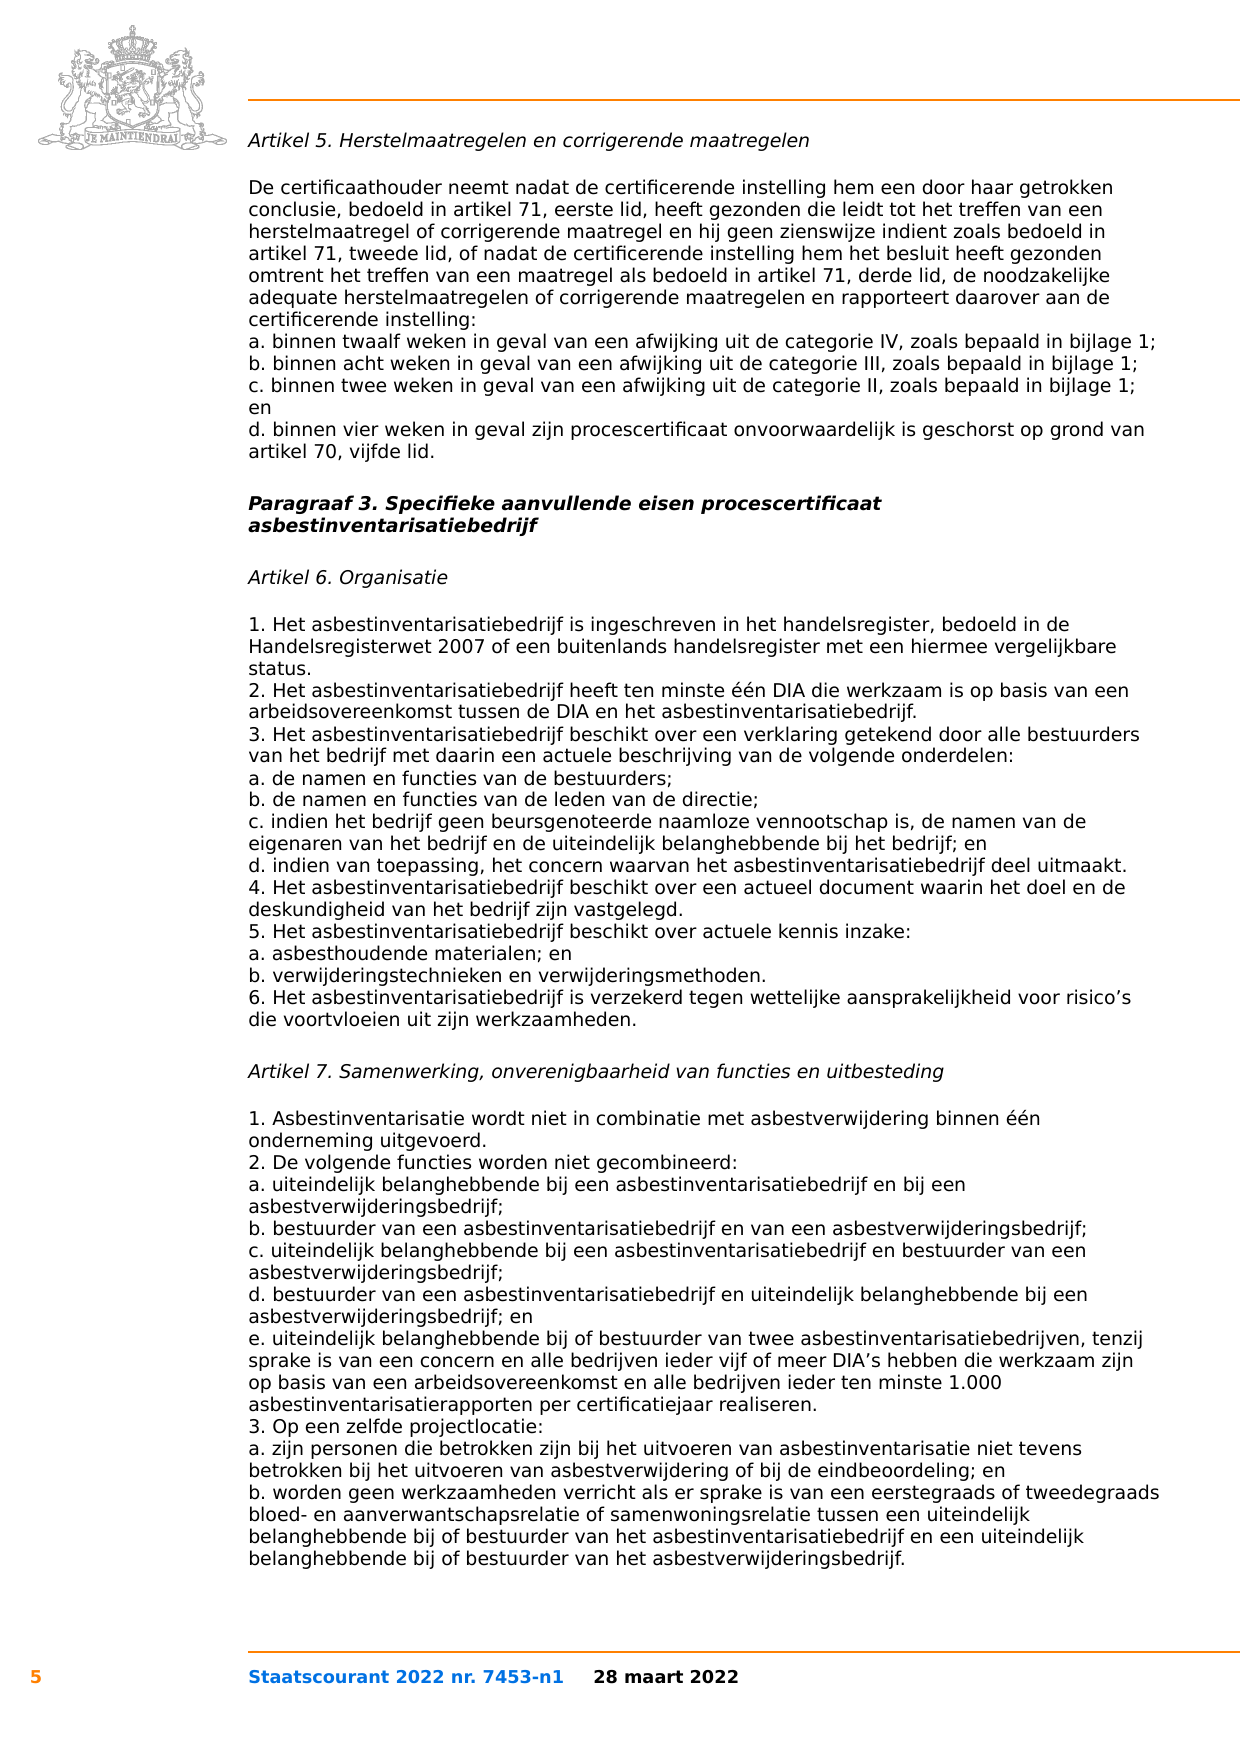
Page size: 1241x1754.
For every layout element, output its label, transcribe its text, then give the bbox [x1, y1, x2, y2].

text d. binnen vier weken in geval zijn procescertificaat onvoorwaardelijk is geschorst op grond van artikel 70, vijfde lid. [248, 419, 1163, 463]
text 2. Het asbestinventarisatiebedrijf heeft ten minste één DIA die werkzaam is op basis van een arbeidsovereenkomst tussen de DIA en het asbestinventarisatiebedrijf. [248, 679, 1163, 723]
text 3. Op een zelfde projectlocatie: [248, 1416, 1163, 1438]
text 5. Het asbestinventarisatiebedrijf beschikt over actuele kennis inzake: [248, 921, 1163, 943]
text c. indien het bedrijf geen beursgenoteerde naamloze vennootschap is, de namen van de eigenaren van het bedrijf en de uiteindelijk belanghebbende bij het bedrijf; en [248, 811, 1163, 855]
subtitle Paragraaf 3. Specifieke aanvullende eisen procescertificaat asbestinventarisatiebedrijf [248, 493, 1163, 537]
text a. uiteindelijk belanghebbende bij een asbestinventarisatiebedrijf en bij een asbestverwijderingsbedrijf; [248, 1174, 1163, 1218]
text 3. Het asbestinventarisatiebedrijf beschikt over een verklaring getekend door alle bestuurders van het bedrijf met daarin een actuele beschrijving van de volgende onderdelen: [248, 723, 1163, 767]
text d. indien van toepassing, het concern waarvan het asbestinventarisatiebedrijf deel uitmaakt. [248, 855, 1163, 877]
text a. asbesthoudende materialen; en [248, 943, 1163, 965]
subtitle Artikel 6. Organisatie [248, 567, 1163, 588]
text De certificaathouder neemt nadat de certificerende instelling hem een door haar getrokken conclusie, bedoeld in artikel 71, eerste lid, heeft gezonden die leidt tot het treffen van een herstelmaatregel of corrigerende maatregel en hij geen zienswijze indient zoals bedoeld in artikel 71, tweede lid, of nadat de certificerende instelling hem het besluit heeft gezonden omtrent het treffen van een maatregel als bedoeld in artikel 71, derde lid, de noodzakelijke adequate herstelmaatregelen of corrigerende maatregelen en rapporteert daarover aan de certificerende instelling: [248, 177, 1163, 331]
text 6. Het asbestinventarisatiebedrijf is verzekerd tegen wettelijke aansprakelijkheid voor risico’s die voortvloeien uit zijn werkzaamheden. [248, 987, 1163, 1031]
text b. worden geen werkzaamheden verricht als er sprake is van een eerstegraads of tweedegraads bloed- en aanverwantschapsrelatie of samenwoningsrelatie tussen een uiteindelijk belanghebbende bij of bestuurder van het asbestinventarisatiebedrijf en een uiteindelijk belanghebbende bij of bestuurder van het asbestverwijderingsbedrijf. [248, 1482, 1163, 1570]
text 4. Het asbestinventarisatiebedrijf beschikt over een actueel document waarin het doel en de deskundigheid van het bedrijf zijn vastgelegd. [248, 877, 1163, 921]
subtitle Artikel 5. Herstelmaatregelen en corrigerende maatregelen [248, 130, 1163, 152]
subtitle Artikel 7. Samenwerking, onverenigbaarheid van functies en uitbesteding [248, 1061, 1163, 1083]
text 1. Asbestinventarisatie wordt niet in combinatie met asbestverwijdering binnen één onderneming uitgevoerd. [248, 1108, 1163, 1152]
text e. uiteindelijk belanghebbende bij of bestuurder van twee asbestinventarisatiebedrijven, tenzij sprake is van een concern en alle bedrijven ieder vijf of meer DIA’s hebben die werkzaam zijn op basis van een arbeidsovereenkomst en alle bedrijven ieder ten minste 1.000 asbestinventarisatierapporten per certificatiejaar realiseren. [248, 1328, 1163, 1416]
text 2. De volgende functies worden niet gecombineerd: [248, 1152, 1163, 1174]
picture [38, 25, 227, 150]
text b. de namen en functies van de leden van de directie; [248, 789, 1163, 811]
text c. uiteindelijk belanghebbende bij een asbestinventarisatiebedrijf en bestuurder van een asbestverwijderingsbedrijf; [248, 1240, 1163, 1284]
text a. de namen en functies van de bestuurders; [248, 767, 1163, 789]
text d. bestuurder van een asbestinventarisatiebedrijf en uiteindelijk belanghebbende bij een asbestverwijderingsbedrijf; en [248, 1284, 1163, 1328]
text b. binnen acht weken in geval van een afwijking uit de categorie III, zoals bepaald in bijlage 1; [248, 353, 1163, 375]
text c. binnen twee weken in geval van een afwijking uit de categorie II, zoals bepaald in bijlage 1; en [248, 375, 1163, 419]
text a. zijn personen die betrokken zijn bij het uitvoeren van asbestinventarisatie niet tevens betrokken bij het uitvoeren van asbestverwijdering of bij de eindbeoordeling; en [248, 1438, 1163, 1482]
text 1. Het asbestinventarisatiebedrijf is ingeschreven in het handelsregister, bedoeld in de Handelsregisterwet 2007 of een buitenlands handelsregister met een hiermee vergelijkbare status. [248, 613, 1163, 679]
text a. binnen twaalf weken in geval van een afwijking uit de categorie IV, zoals bepaald in bijlage 1; [248, 331, 1163, 353]
text b. verwijderingstechnieken en verwijderingsmethoden. [248, 965, 1163, 987]
text b. bestuurder van een asbestinventarisatiebedrijf en van een asbestverwijderingsbedrijf; [248, 1218, 1163, 1240]
